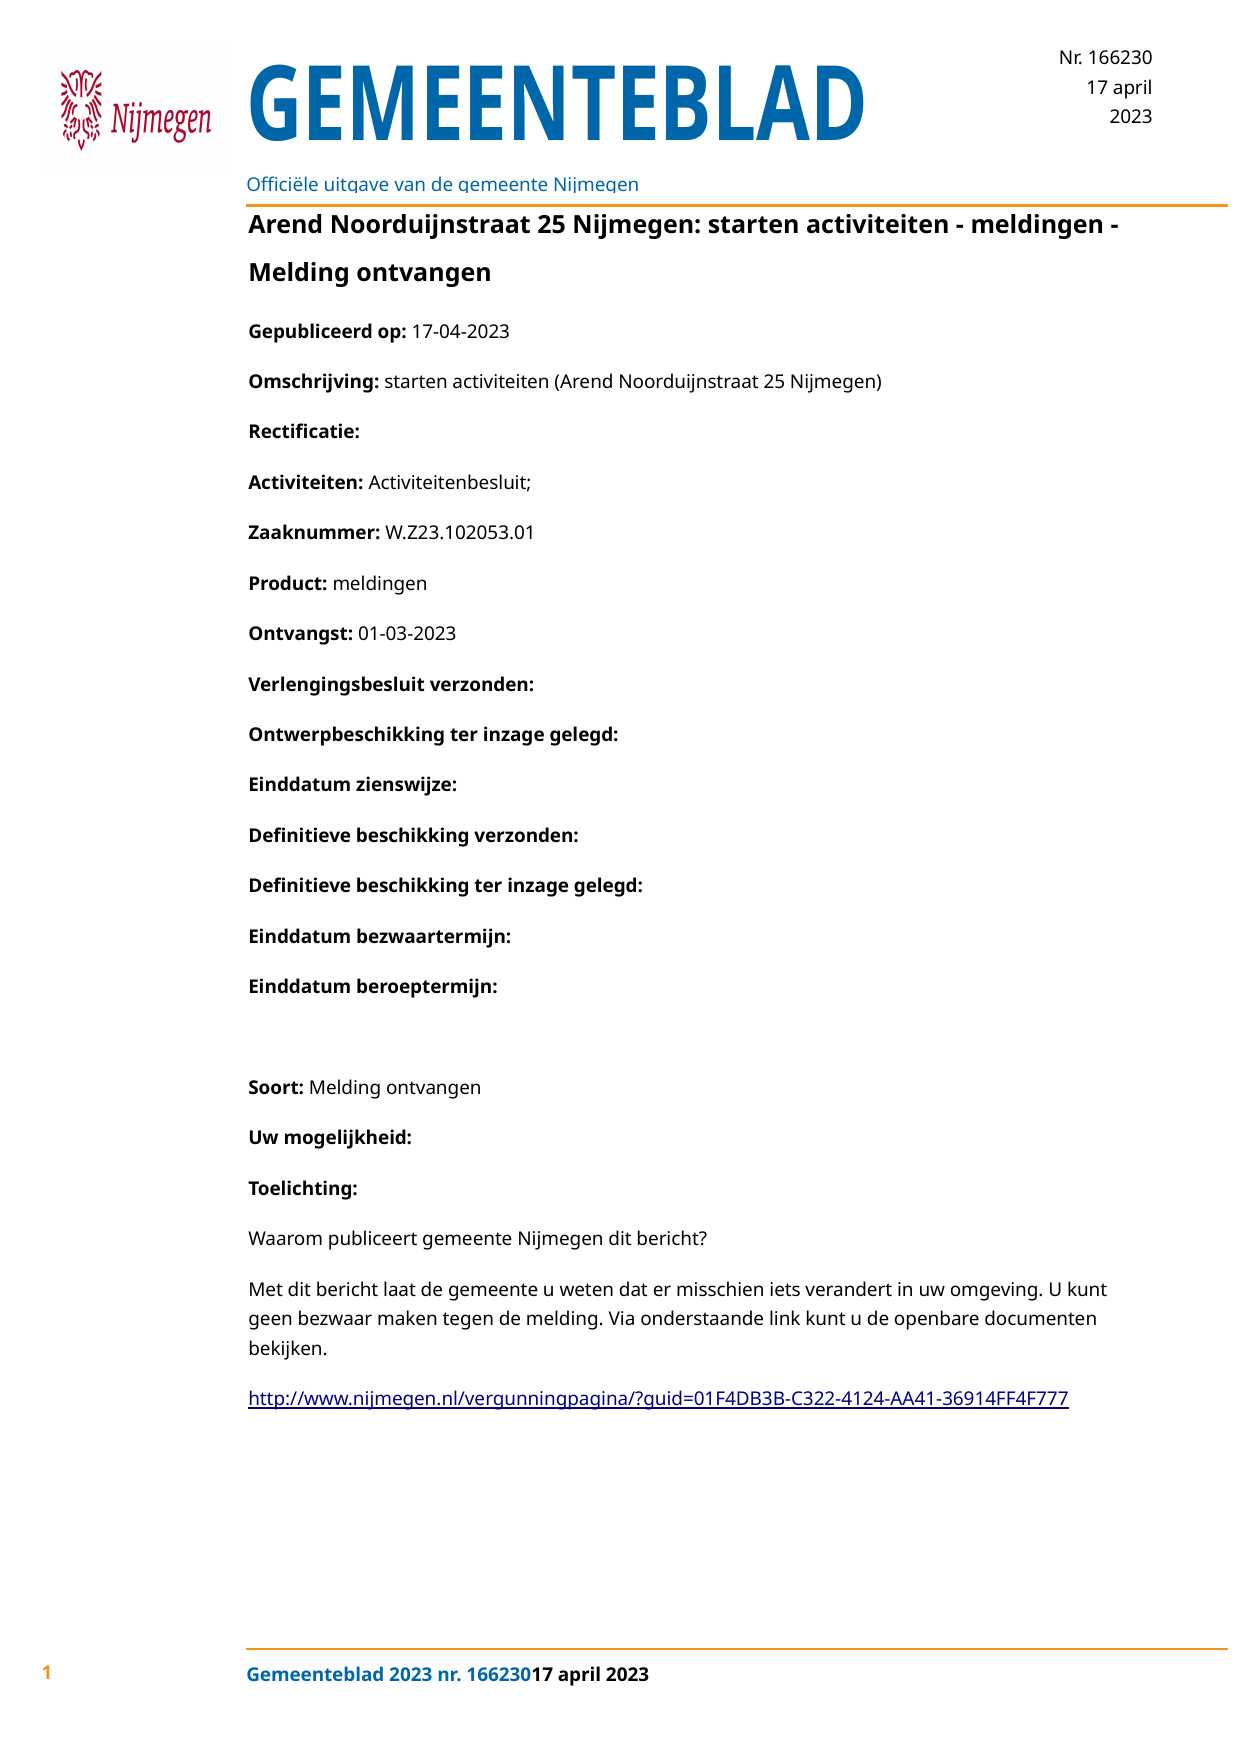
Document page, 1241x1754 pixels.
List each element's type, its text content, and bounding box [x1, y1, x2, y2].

text Activiteiten: Activiteitenbesluit; [248, 469, 1152, 495]
text Uw mogelijkheid: [248, 1124, 1152, 1150]
text Ontwerpbeschikking ter inzage gelegd: [248, 721, 1152, 747]
text Ontvangst: 01-03-2023 [248, 620, 1152, 646]
text Waarom publiceert gemeente Nijmegen dit bericht? [248, 1225, 1152, 1251]
text Verlengingsbesluit verzonden: [248, 671, 1152, 697]
text Arend Noorduijnstraat 25 Nijmegen: starten activiteiten - meldingen - Melding ontvangen [248, 207, 1152, 288]
text Soort: Melding ontvangen [248, 1074, 1152, 1100]
text Zaaknummer: W.Z23.102053.01 [248, 519, 1152, 545]
text Definitieve beschikking ter inzage gelegd: [248, 872, 1152, 898]
text Definitieve beschikking verzonden: [248, 822, 1152, 848]
text Toelichting: [248, 1175, 1152, 1201]
text Product: meldingen [248, 570, 1152, 596]
text Rectificatie: [248, 419, 1152, 444]
text http://www.nijmegen.nl/vergunningpagina/?guid=01F4DB3B-C322-4124-AA41-36914FF4F777 [248, 1385, 1152, 1411]
text Met dit bericht laat de gemeente u weten dat er misschien iets verandert in uw omgeving. U kunt geen bezwaar maken tegen de melding. Via onderstaande link kunt u de openbare documenten bekijken. [248, 1276, 1152, 1361]
picture [41, 47, 231, 172]
text Einddatum bezwaartermijn: [248, 923, 1152, 949]
text Einddatum beroeptermijn: [248, 973, 1152, 999]
text Gepubliceerd op: 17-04-2023 [248, 318, 1152, 344]
text Einddatum zienswijze: [248, 772, 1152, 797]
text Omschrijving: starten activiteiten (Arend Noorduijnstraat 25 Nijmegen) [248, 368, 1152, 394]
